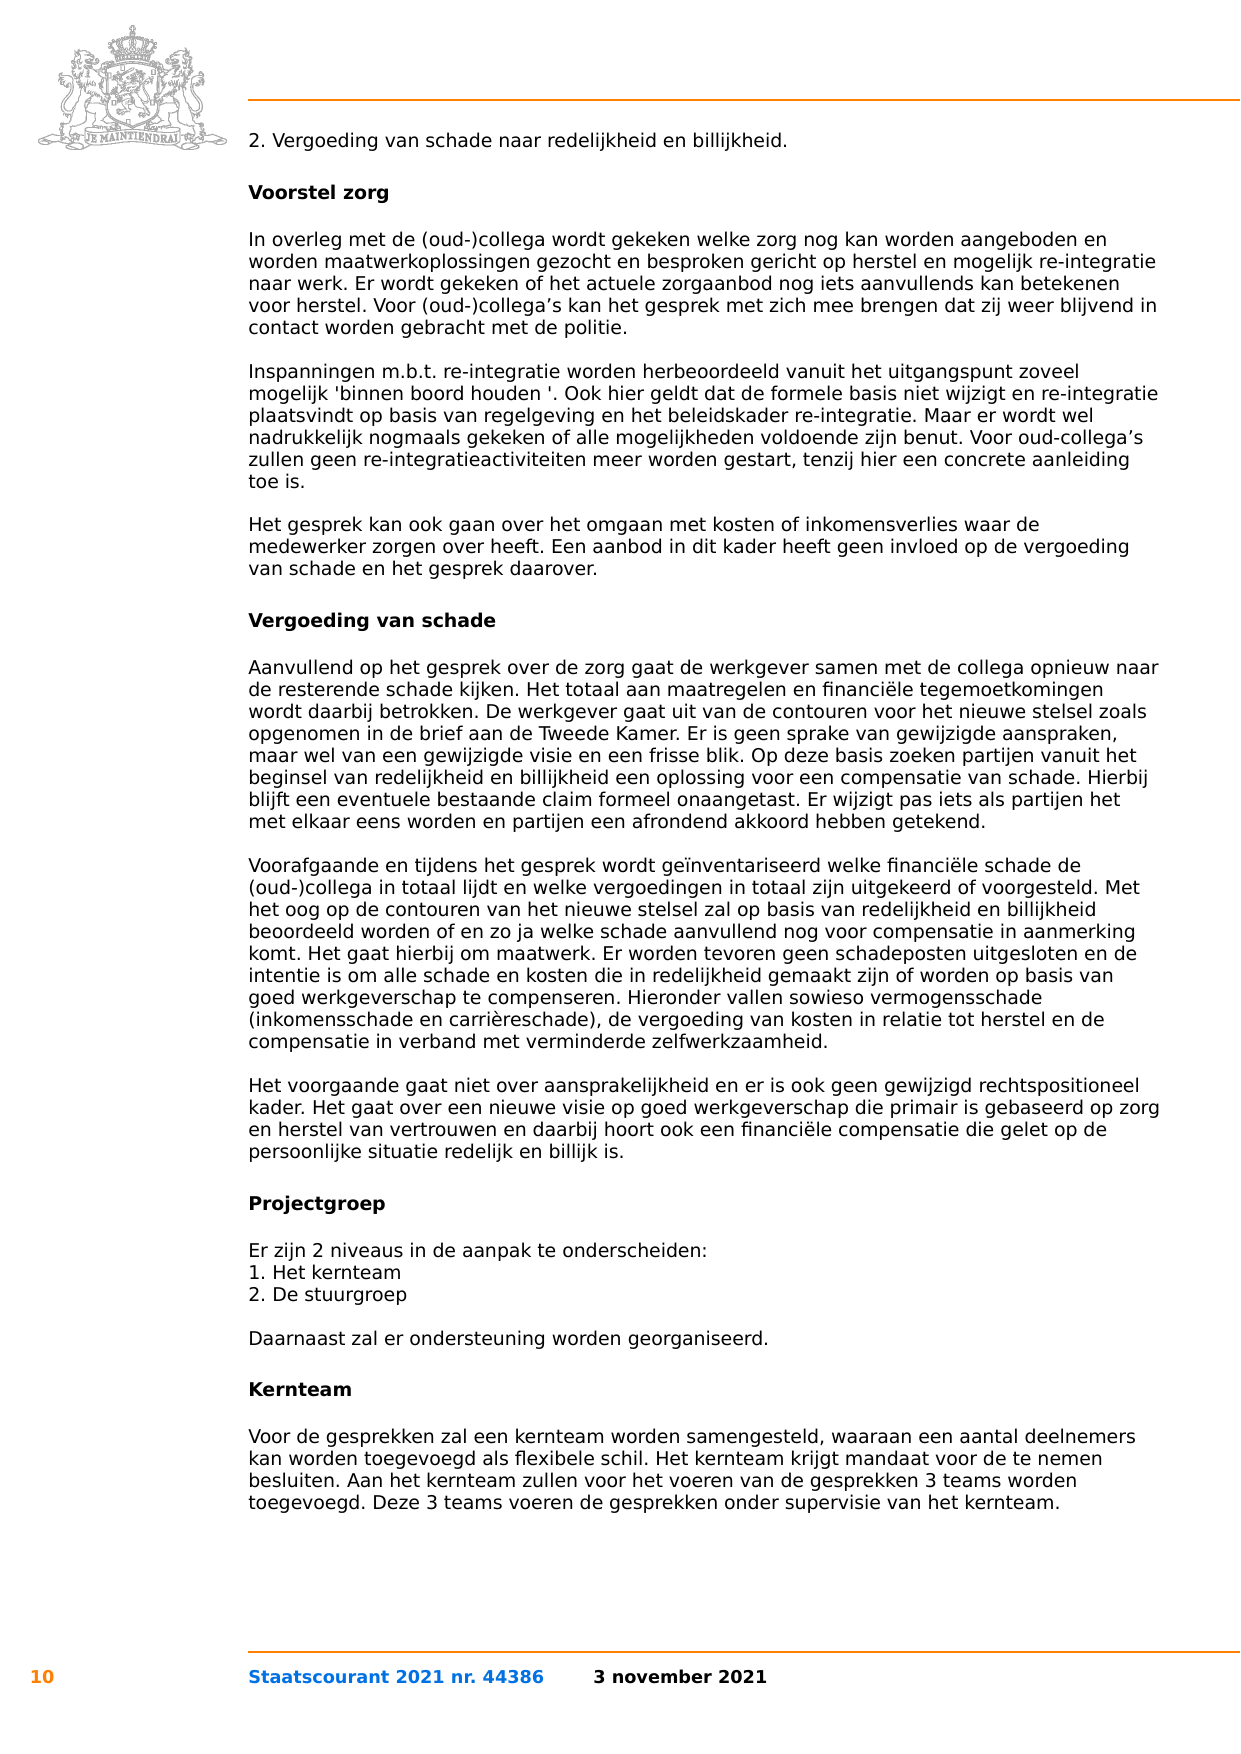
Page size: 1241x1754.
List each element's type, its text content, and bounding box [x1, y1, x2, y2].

text 2. Vergoeding van schade naar redelijkheid en billijkheid. [248, 130, 1163, 152]
subtitle Vergoeding van schade [248, 610, 1163, 632]
text Aanvullend op het gesprek over de zorg gaat de werkgever samen met de collega opnieuw naar de resterende schade kijken. Het totaal aan maatregelen en financiële tegemoetkomingen wordt daarbij betrokken. De werkgever gaat uit van de contouren voor het nieuwe stelsel zoals opgenomen in de brief aan de Tweede Kamer. Er is geen sprake van gewijzigde aanspraken, maar wel van een gewijzigde visie en een frisse blik. Op deze basis zoeken partijen vanuit het beginsel van redelijkheid en billijkheid een oplossing voor een compensatie van schade. Hierbij blijft een eventuele bestaande claim formeel onaangetast. Er wijzigt pas iets als partijen het met elkaar eens worden en partijen een afrondend akkoord hebben getekend. [248, 657, 1163, 833]
text Voorafgaande en tijdens het gesprek wordt geïnventariseerd welke financiële schade de (oud-)collega in totaal lijdt en welke vergoedingen in totaal zijn uitgekeerd of voorgesteld. Met het oog op de contouren van het nieuwe stelsel zal op basis van redelijkheid en billijkheid beoordeeld worden of en zo ja welke schade aanvullend nog voor compensatie in aanmerking komt. Het gaat hierbij om maatwerk. Er worden tevoren geen schadeposten uitgesloten en de intentie is om alle schade en kosten die in redelijkheid gemaakt zijn of worden op basis van goed werkgeverschap te compenseren. Hieronder vallen sowieso vermogensschade (inkomensschade en carrièreschade), de vergoeding van kosten in relatie tot herstel en de compensatie in verband met verminderde zelfwerkzaamheid. [248, 855, 1163, 1053]
text Inspanningen m.b.t. re-integratie worden herbeoordeeld vanuit het uitgangspunt zoveel mogelijk 'binnen boord houden '. Ook hier geldt dat de formele basis niet wijzigt en re-integratie plaatsvindt op basis van regelgeving en het beleidskader re-integratie. Maar er wordt wel nadrukkelijk nogmaals gekeken of alle mogelijkheden voldoende zijn benut. Voor oud-collega’s zullen geen re-integratieactiviteiten meer worden gestart, tenzij hier een concrete aanleiding toe is. [248, 361, 1163, 492]
subtitle Projectgroep [248, 1193, 1163, 1214]
text 2. De stuurgroep [248, 1283, 1163, 1306]
subtitle Kernteam [248, 1379, 1163, 1401]
subtitle Voorstel zorg [248, 182, 1163, 204]
text Daarnaast zal er ondersteuning worden georganiseerd. [248, 1327, 1163, 1349]
text 1. Het kernteam [248, 1262, 1163, 1283]
picture [38, 25, 227, 150]
text Het voorgaande gaat niet over aansprakelijkheid en er is ook geen gewijzigd rechtspositioneel kader. Het gaat over een nieuwe visie op goed werkgeverschap die primair is gebaseerd op zorg en herstel van vertrouwen en daarbij hoort ook een financiële compensatie die gelet op de persoonlijke situatie redelijk en billijk is. [248, 1075, 1163, 1163]
text Het gesprek kan ook gaan over het omgaan met kosten of inkomensverlies waar de medewerker zorgen over heeft. Een aanbod in dit kader heeft geen invloed op de vergoeding van schade en het gesprek daarover. [248, 514, 1163, 580]
text In overleg met de (oud-)collega wordt gekeken welke zorg nog kan worden aangeboden en worden maatwerkoplossingen gezocht en besproken gericht op herstel en mogelijk re-integratie naar werk. Er wordt gekeken of het actuele zorgaanbod nog iets aanvullends kan betekenen voor herstel. Voor (oud-)collega’s kan het gesprek met zich mee brengen dat zij weer blijvend in contact worden gebracht met de politie. [248, 229, 1163, 339]
text Voor de gesprekken zal een kernteam worden samengesteld, waaraan een aantal deelnemers kan worden toegevoegd als flexibele schil. Het kernteam krijgt mandaat voor de te nemen besluiten. Aan het kernteam zullen voor het voeren van de gesprekken 3 teams worden toegevoegd. Deze 3 teams voeren de gesprekken onder supervisie van het kernteam. [248, 1426, 1163, 1514]
text Er zijn 2 niveaus in de aanpak te onderscheiden: [248, 1239, 1163, 1262]
